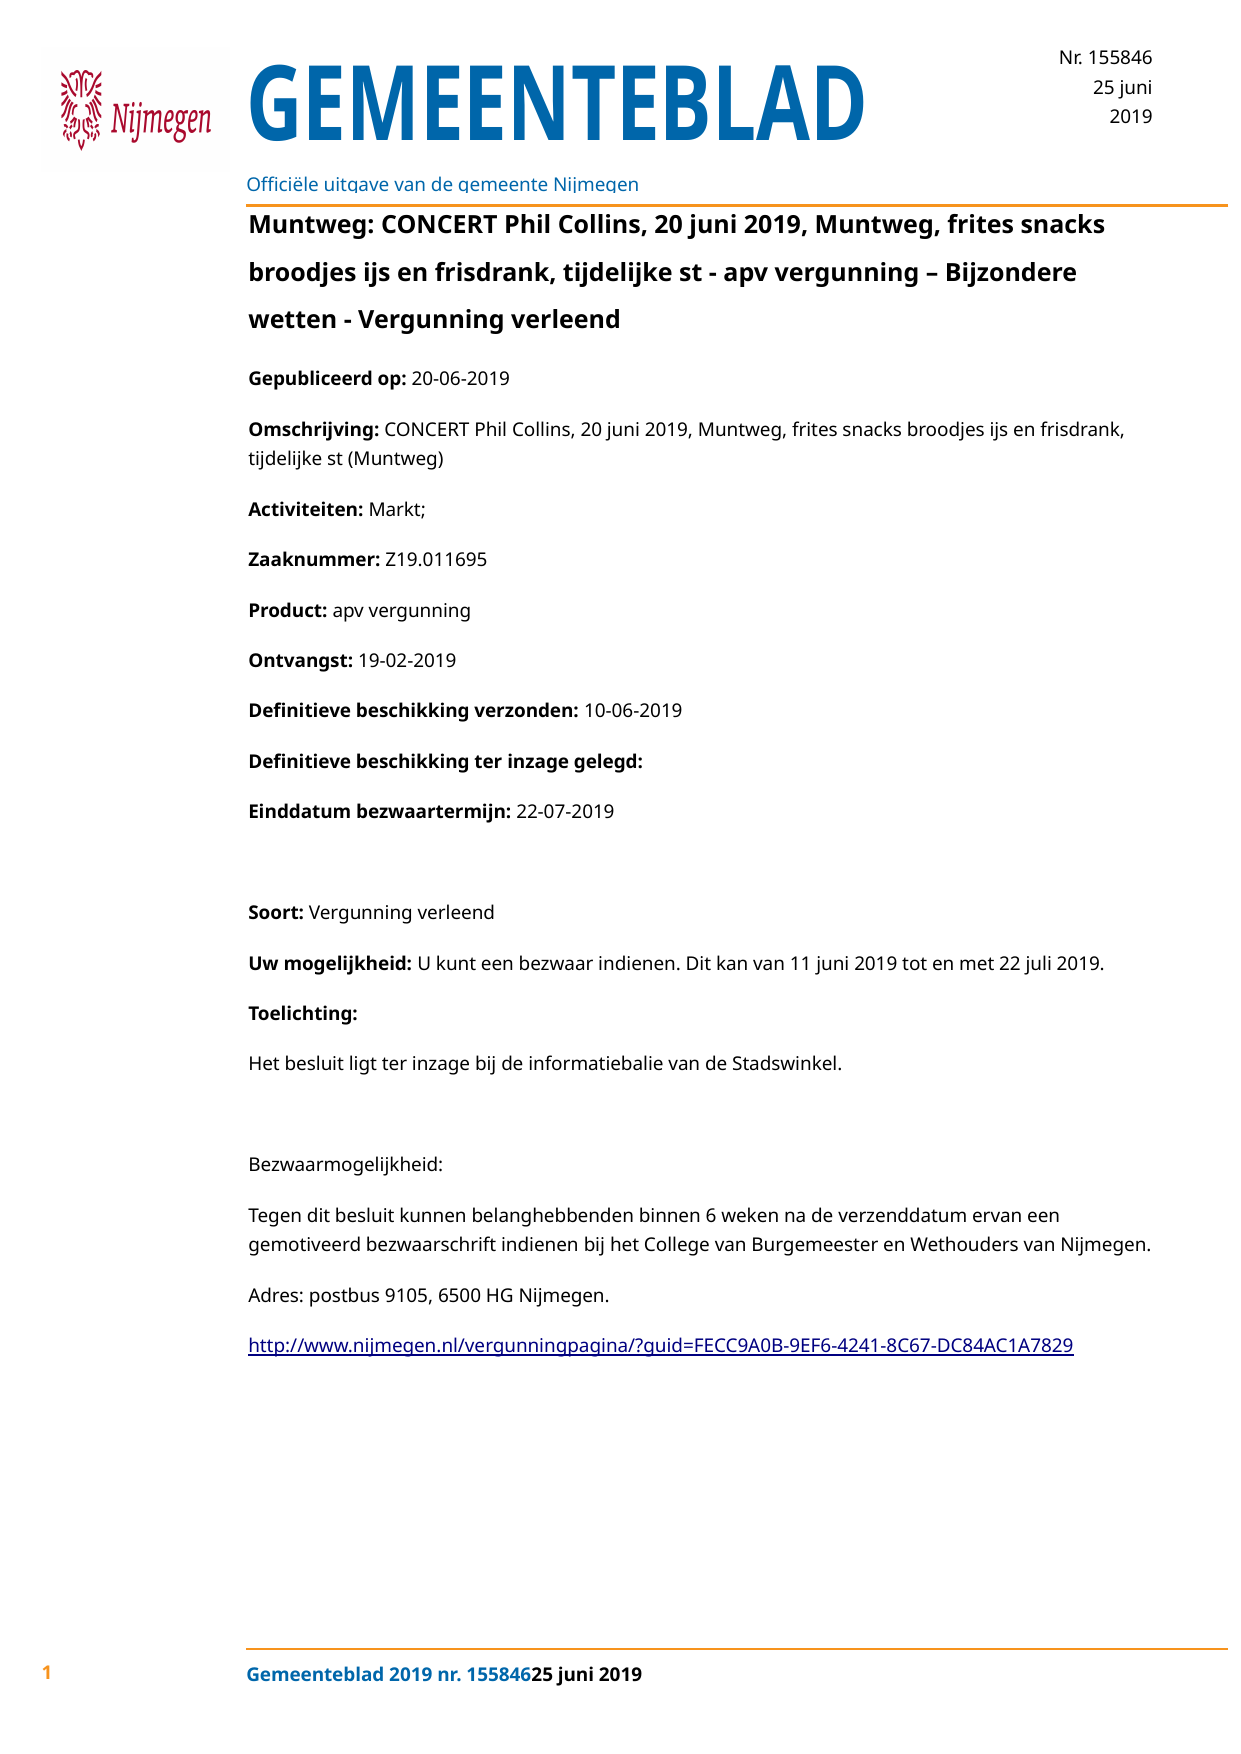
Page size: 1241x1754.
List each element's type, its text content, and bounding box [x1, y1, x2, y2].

text Product: apv vergunning [248, 597, 1152, 622]
text Toelichting: [248, 1000, 1152, 1026]
text Gepubliceerd op: 20-06-2019 [248, 366, 1152, 391]
text Adres: postbus 9105, 6500 HG Nijmegen. [248, 1282, 1152, 1307]
text Muntweg: CONCERT Phil Collins, 20 juni 2019, Muntweg, frites snacks broodjes ijs en frisdrank, tijdelijke st - apv vergunning – Bijzondere wetten - Vergunning verleend [248, 207, 1152, 336]
text http://www.nijmegen.nl/vergunningpagina/?guid=FECC9A0B-9EF6-4241-8C67-DC84AC1A7829 [248, 1332, 1152, 1358]
text Definitieve beschikking ter inzage gelegd: [248, 748, 1152, 774]
text Einddatum bezwaartermijn: 22-07-2019 [248, 798, 1152, 824]
picture [41, 47, 231, 172]
text Tegen dit besluit kunnen belanghebbenden binnen 6 weken na de verzenddatum ervan een gemotiveerd bezwaarschrift indienen bij het College van Burgemeester en Wethouders van Nijmegen. [248, 1202, 1152, 1257]
text Definitieve beschikking verzonden: 10-06-2019 [248, 698, 1152, 723]
text Activiteiten: Markt; [248, 496, 1152, 522]
text Bezwaarmogelijkheid: [248, 1151, 1152, 1177]
text Soort: Vergunning verleend [248, 899, 1152, 925]
text Ontvangst: 19-02-2019 [248, 647, 1152, 673]
text Uw mogelijkheid: U kunt een bezwaar indienen. Dit kan van 11 juni 2019 tot en met 22 juli 2019. [248, 950, 1152, 975]
text Het besluit ligt ter inzage bij de informatiebalie van de Stadswinkel. [248, 1051, 1152, 1076]
text Omschrijving: CONCERT Phil Collins, 20 juni 2019, Muntweg, frites snacks broodjes ijs en frisdrank, tijdelijke st (Muntweg) [248, 416, 1152, 471]
text Zaaknummer: Z19.011695 [248, 546, 1152, 572]
